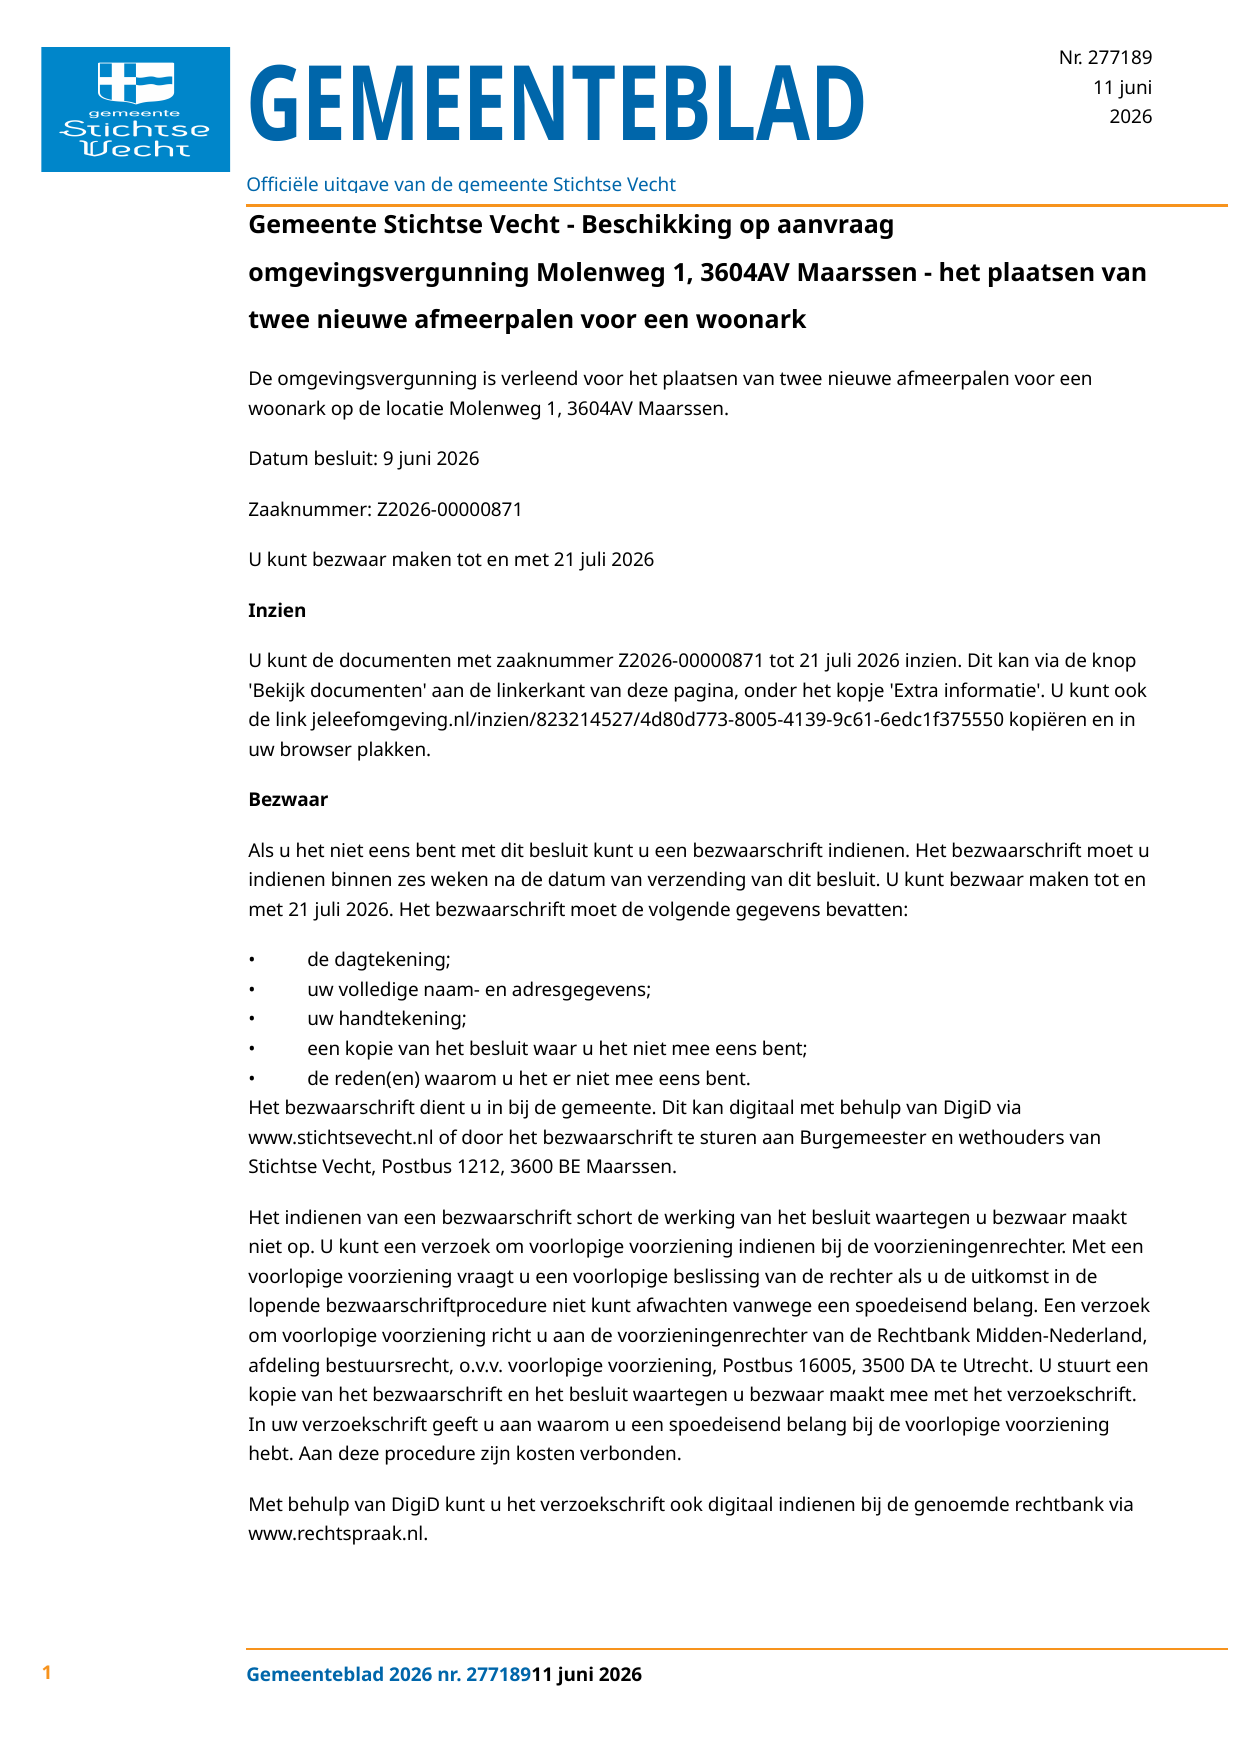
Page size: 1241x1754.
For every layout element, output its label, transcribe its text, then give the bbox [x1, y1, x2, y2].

text Het bezwaarschrift dient u in bij de gemeente. Dit kan digitaal met behulp van DigiD via www.stichtsevecht.nl of door het bezwaarschrift te sturen aan Burgemeester en wethouders van Stichtse Vecht, Postbus 1212, 3600 BE Maarssen. [248, 1094, 1152, 1179]
list een kopie van het besluit waar u het niet mee eens bent; [248, 1035, 1152, 1061]
text Het indienen van een bezwaarschrift schort de werking van het besluit waartegen u bezwaar maakt niet op. U kunt een verzoek om voorlopige voorziening indienen bij de voorzieningenrechter. Met een voorlopige voorziening vraagt u een voorlopige beslissing van de rechter als u de uitkomst in de lopende bezwaarschriftprocedure niet kunt afwachten vanwege een spoedeisend belang. Een verzoek om voorlopige voorziening richt u aan de voorzieningenrechter van de Rechtbank Midden-Nederland, afdeling bestuursrecht, o.v.v. voorlopige voorziening, Postbus 16005, 3500 DA te Utrecht. U stuurt een kopie van het bezwaarschrift en het besluit waartegen u bezwaar maakt mee met het verzoekschrift. In uw verzoekschrift geeft u aan waarom u een spoedeisend belang bij de voorlopige voorziening hebt. Aan deze procedure zijn kosten verbonden. [248, 1204, 1152, 1466]
text Gemeente Stichtse Vecht - Beschikking op aanvraag omgevingsvergunning Molenweg 1, 3604AV Maarssen - het plaatsen van twee nieuwe afmeerpalen voor een woonark [248, 207, 1152, 336]
picture [137, 63, 174, 103]
text Bezwaar [248, 786, 1152, 812]
text Met behulp van DigiD kunt u het verzoekschrift ook digitaal indienen bij de genoemde rechtbank via www.rechtspraak.nl. [248, 1491, 1152, 1546]
list de reden(en) waarom u het er niet mee eens bent. [248, 1065, 1152, 1090]
text Als u het niet eens bent met dit besluit kunt u een bezwaarschrift indienen. Het bezwaarschrift moet u indienen binnen zes weken na de datum van verzending van dit besluit. U kunt bezwaar maken tot en met 21 juli 2026. Het bezwaarschrift moet de volgende gegevens bevatten: [248, 837, 1152, 922]
picture [99, 63, 135, 101]
list de dagtekening; [248, 946, 1152, 972]
text Inzien [248, 597, 1152, 622]
text Datum besluit: 9 juni 2026 [248, 446, 1152, 471]
list uw volledige naam- en adresgegevens; [248, 976, 1152, 1002]
text U kunt de documenten met zaaknummer Z2026-00000871 tot 21 juli 2026 inzien. Dit kan via de knop 'Bekijk documenten' aan de linkerkant van deze pagina, onder het kopje 'Extra informatie'. U kunt ook de link jeleefomgeving.nl/inzien/823214527/4d80d773-8005-4139-9c61-6edc1f375550 kopiëren en in uw browser plakken. [248, 647, 1152, 762]
list uw handtekening; [248, 1006, 1152, 1031]
text Zaaknummer: Z2026-00000871 [248, 496, 1152, 522]
text De omgevingsvergunning is verleend voor het plaatsen van twee nieuwe afmeerpalen voor een woonark op de locatie Molenweg 1, 3604AV Maarssen. [248, 366, 1152, 421]
text U kunt bezwaar maken tot en met 21 juli 2026 [248, 546, 1152, 572]
